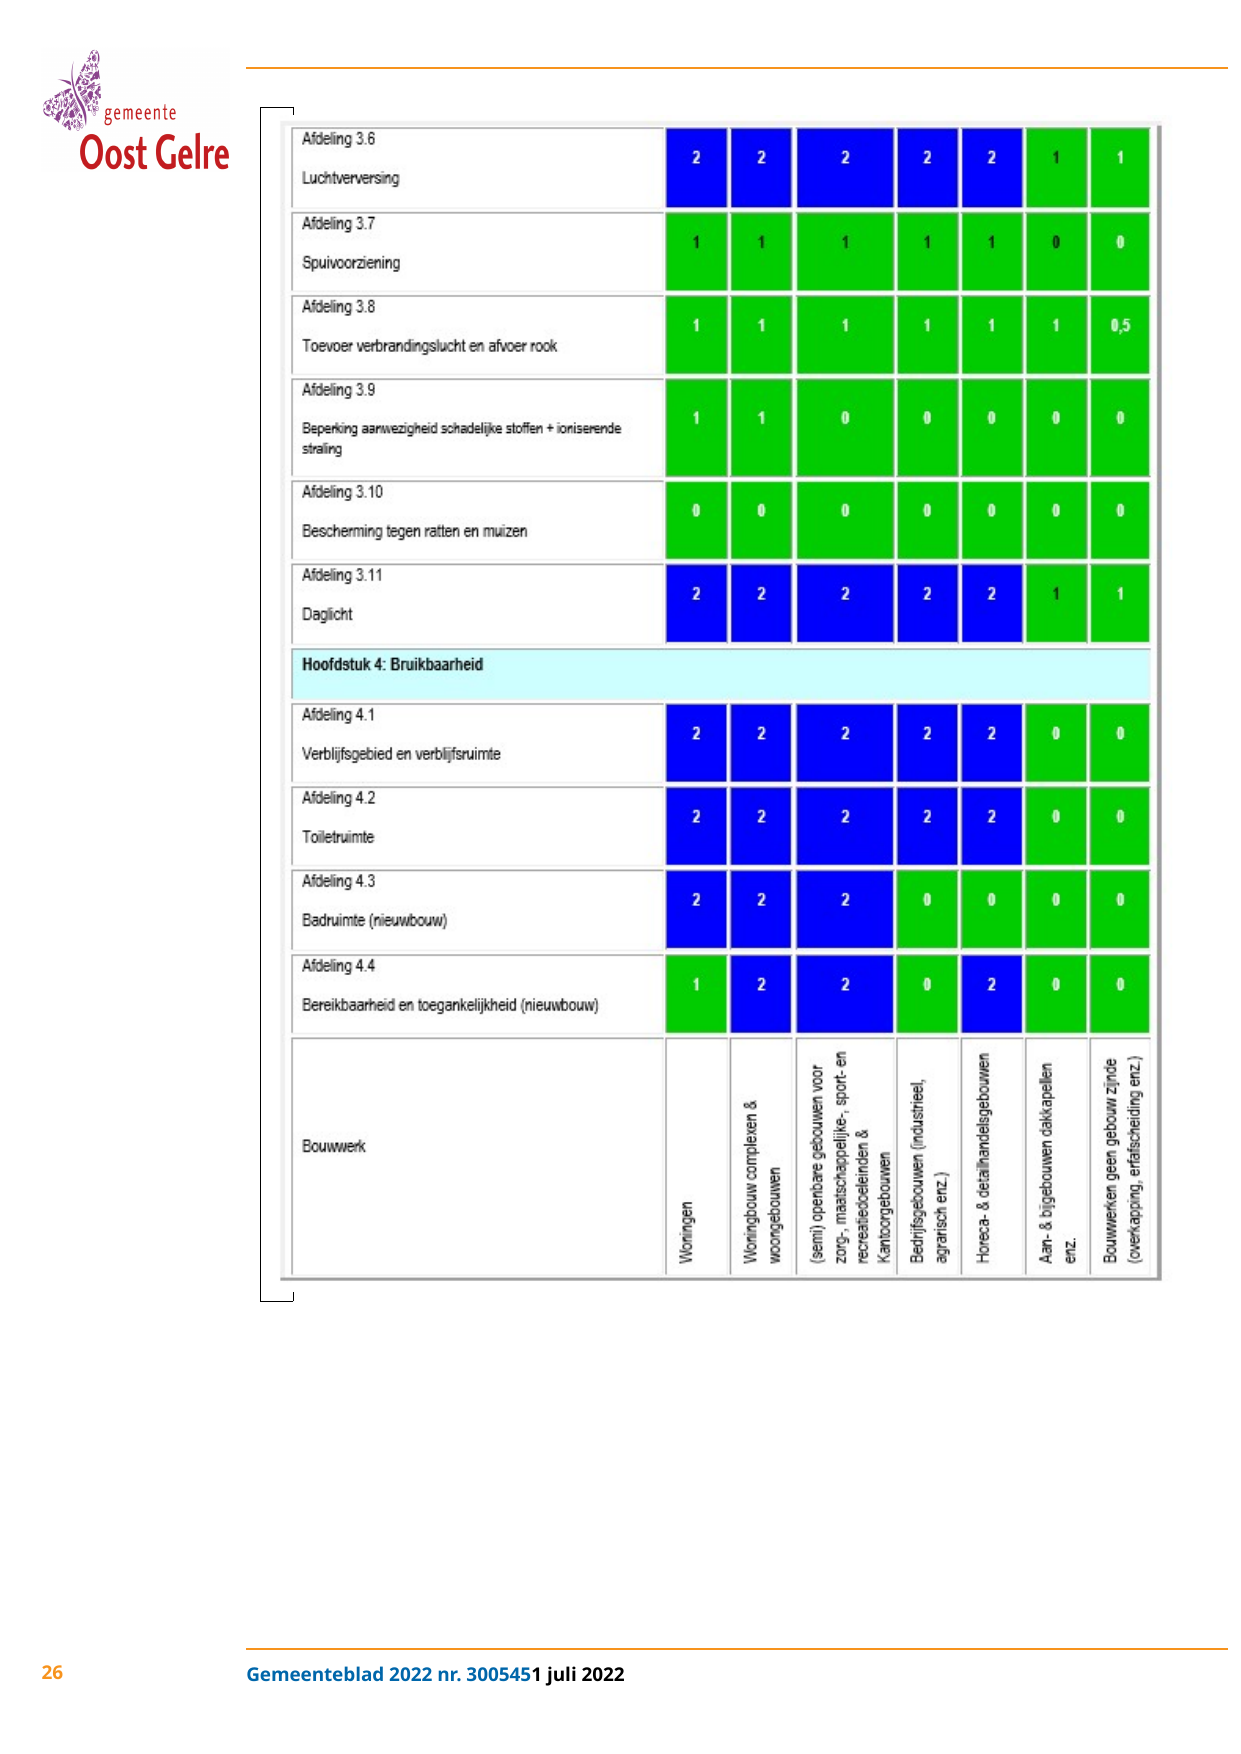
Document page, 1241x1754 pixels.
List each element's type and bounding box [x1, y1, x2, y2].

picture [41, 47, 231, 172]
picture [268, 115, 1173, 1292]
